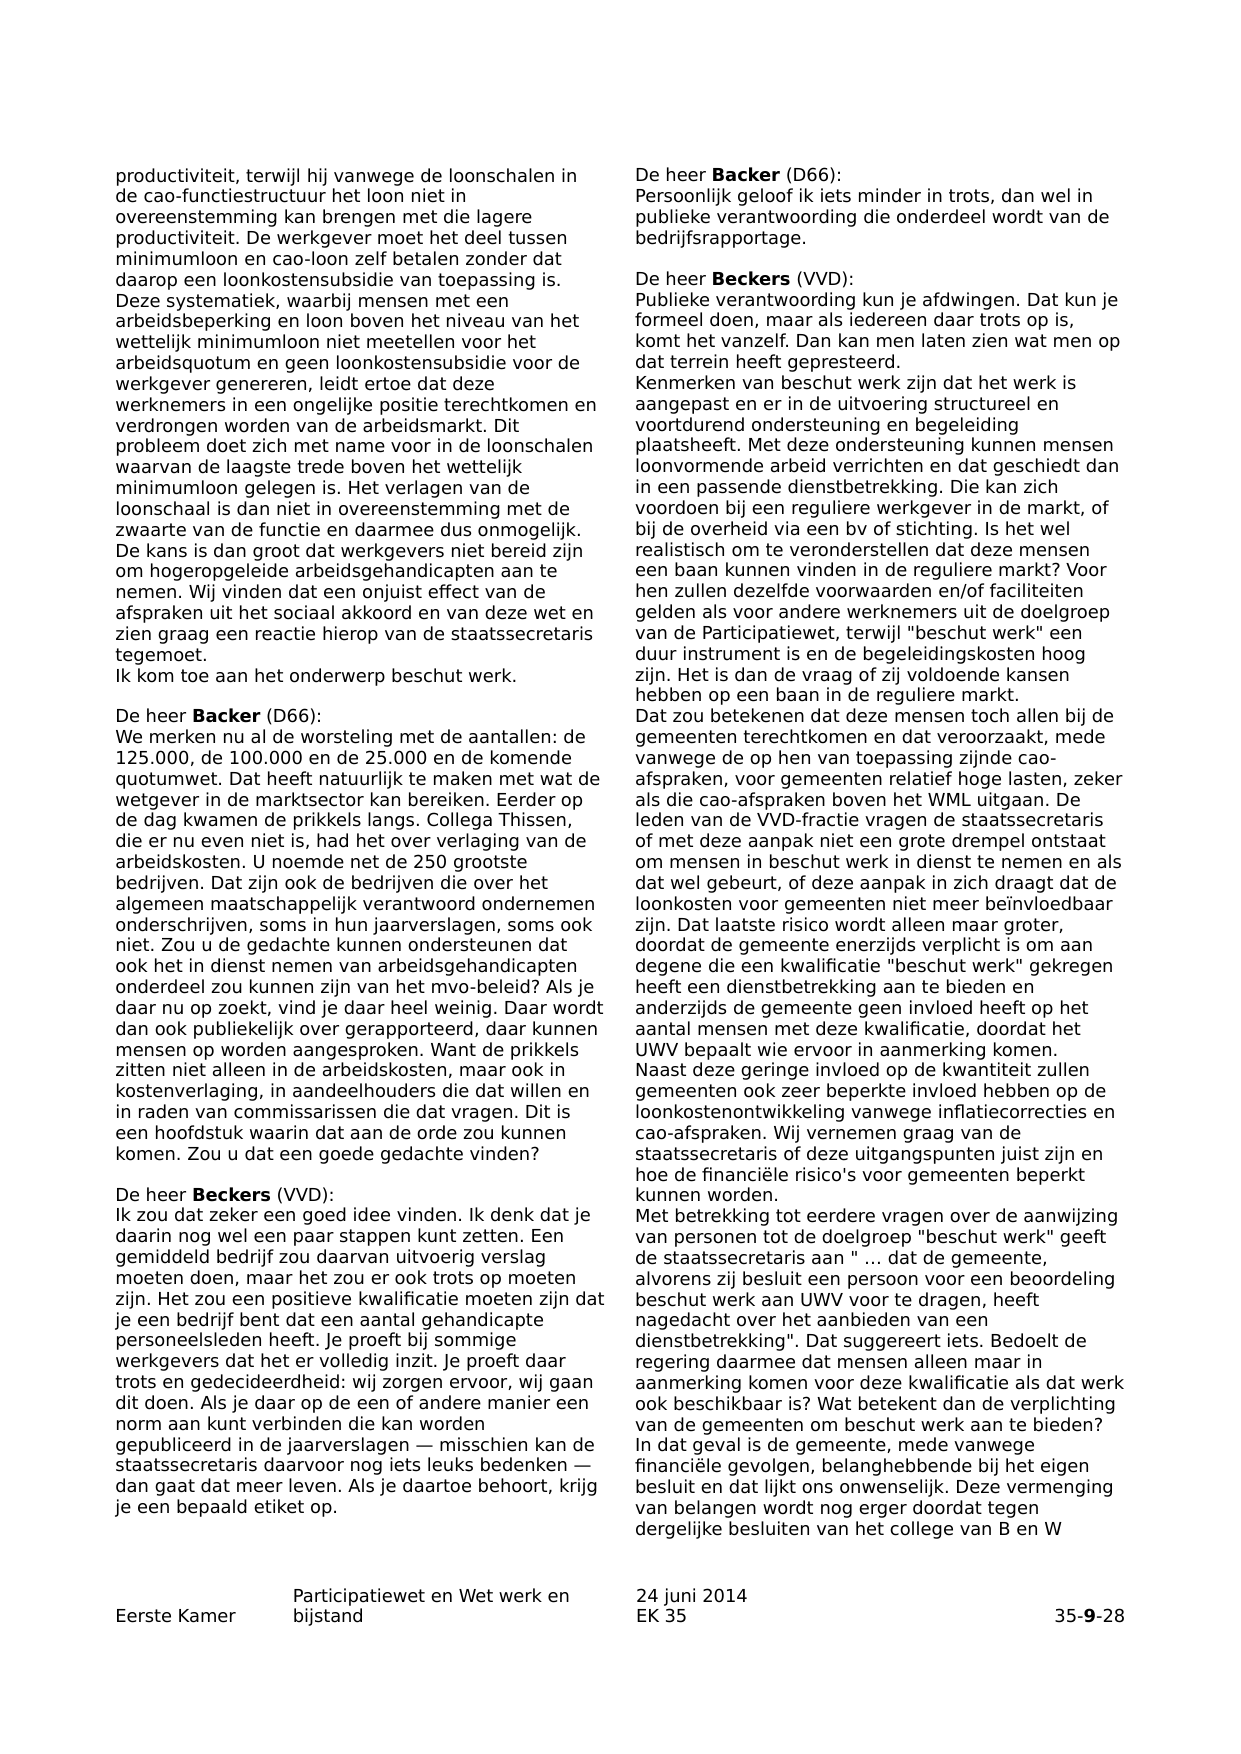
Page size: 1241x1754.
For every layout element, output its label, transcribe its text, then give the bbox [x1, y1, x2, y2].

text productiviteit, terwijl hij vanwege de loonschalen in de cao-functiestructuur het loon niet in overeenstemming kan brengen met die lagere productiviteit. De werkgever moet het deel tussen minimumloon en cao-loon zelf betalen zonder dat daarop een loonkostensubsidie van toepassing is. [115, 165, 605, 290]
text De heer Backer (D66): [115, 706, 605, 727]
text Deze systematiek, waarbij mensen met een arbeidsbeperking en loon boven het niveau van het wettelijk minimumloon niet meetellen voor het arbeidsquotum en geen loonkostensubsidie voor de werkgever genereren, leidt ertoe dat deze werknemers in een ongelijke positie terechtkomen en verdrongen worden van de arbeidsmarkt. Dit probleem doet zich met name voor in de loonschalen waarvan de laagste trede boven het wettelijk minimumloon gelegen is. Het verlagen van de loonschaal is dan niet in overeenstemming met de zwaarte van de functie en daarmee dus onmogelijk. De kans is dan groot dat werkgevers niet bereid zijn om hogeropgeleide arbeidsgehandicapten aan te nemen. Wij vinden dat een onjuist effect van de afspraken uit het sociaal akkoord en van deze wet en zien graag een reactie hierop van de staatssecretaris tegemoet. [115, 290, 605, 665]
text De heer Beckers (VVD): [635, 268, 1125, 289]
text Met betrekking tot eerdere vragen over de aanwijzing van personen tot de doelgroep "beschut werk" geeft de staatssecretaris aan " … dat de gemeente, alvorens zij besluit een persoon voor een beoordeling beschut werk aan UWV voor te dragen, heeft nagedacht over het aanbieden van een dienstbetrekking". Dat suggereert iets. Bedoelt de regering daarmee dat mensen alleen maar in aanmerking komen voor deze kwalificatie als dat werk ook beschikbaar is? Wat betekent dan de verplichting van de gemeenten om beschut werk aan te bieden? In dat geval is de gemeente, mede vanwege financiële gevolgen, belanghebbende bij het eigen besluit en dat lijkt ons onwenselijk. Deze vermenging van belangen wordt nog erger doordat tegen dergelijke besluiten van het college van B en W [635, 1206, 1125, 1539]
text Publieke verantwoording kun je afdwingen. Dat kun je formeel doen, maar als iedereen daar trots op is, komt het vanzelf. Dan kan men laten zien wat men op dat terrein heeft gepresteerd. [635, 289, 1125, 373]
text De heer Beckers (VVD): [115, 1184, 605, 1205]
text Ik kom toe aan het onderwerp beschut werk. [115, 665, 605, 686]
text Ik zou dat zeker een goed idee vinden. Ik denk dat je daarin nog wel een paar stappen kunt zetten. Een gemiddeld bedrijf zou daarvan uitvoerig verslag moeten doen, maar het zou er ook trots op moeten zijn. Het zou een positieve kwalificatie moeten zijn dat je een bedrijf bent dat een aantal gehandicapte personeelsleden heeft. Je proeft bij sommige werkgevers dat het er volledig inzit. Je proeft daar trots en gedecideerdheid: wij zorgen ervoor, wij gaan dit doen. Als je daar op de een of andere manier een norm aan kunt verbinden die kan worden gepubliceerd in de jaarverslagen — misschien kan de staatssecretaris daarvoor nog iets leuks bedenken — dan gaat dat meer leven. Als je daartoe behoort, krijg je een bepaald etiket op. [115, 1205, 605, 1518]
text Dat zou betekenen dat deze mensen toch allen bij de gemeenten terechtkomen en dat veroorzaakt, mede vanwege de op hen van toepassing zijnde cao-afspraken, voor gemeenten relatief hoge lasten, zeker als die cao-afspraken boven het WML uitgaan. De leden van de VVD-fractie vragen de staatssecretaris of met deze aanpak niet een grote drempel ontstaat om mensen in beschut werk in dienst te nemen en als dat wel gebeurt, of deze aanpak in zich draagt dat de loonkosten voor gemeenten niet meer beïnvloedbaar zijn. Dat laatste risico wordt alleen maar groter, doordat de gemeente enerzijds verplicht is om aan degene die een kwalificatie "beschut werk" gekregen heeft een dienstbetrekking aan te bieden en anderzijds de gemeente geen invloed heeft op het aantal mensen met deze kwalificatie, doordat het UWV bepaalt wie ervoor in aanmerking komen. [635, 706, 1125, 1060]
text Kenmerken van beschut werk zijn dat het werk is aangepast en er in de uitvoering structureel en voortdurend ondersteuning en begeleiding plaatsheeft. Met deze ondersteuning kunnen mensen loonvormende arbeid verrichten en dat geschiedt dan in een passende dienstbetrekking. Die kan zich voordoen bij een reguliere werkgever in de markt, of bij de overheid via een bv of stichting. Is het wel realistisch om te veronderstellen dat deze mensen een baan kunnen vinden in de reguliere markt? Voor hen zullen dezelfde voorwaarden en/of faciliteiten gelden als voor andere werknemers uit de doelgroep van de Participatiewet, terwijl "beschut werk" een duur instrument is en de begeleidingskosten hoog zijn. Het is dan de vraag of zij voldoende kansen hebben op een baan in de reguliere markt. [635, 373, 1125, 706]
text Naast deze geringe invloed op de kwantiteit zullen gemeenten ook zeer beperkte invloed hebben op de loonkostenontwikkeling vanwege inflatiecorrecties en cao-afspraken. Wij vernemen graag van de staatssecretaris of deze uitgangspunten juist zijn en hoe de financiële risico's voor gemeenten beperkt kunnen worden. [635, 1060, 1125, 1206]
text Persoonlijk geloof ik iets minder in trots, dan wel in publieke verantwoording die onderdeel wordt van de bedrijfsrapportage. [635, 186, 1125, 248]
text We merken nu al de worsteling met de aantallen: de 125.000, de 100.000 en de 25.000 en de komende quotumwet. Dat heeft natuurlijk te maken met wat de wetgever in de marktsector kan bereiken. Eerder op de dag kwamen de prikkels langs. Collega Thissen, die er nu even niet is, had het over verlaging van de arbeidskosten. U noemde net de 250 grootste bedrijven. Dat zijn ook de bedrijven die over het algemeen maatschappelijk verantwoord ondernemen onderschrijven, soms in hun jaarverslagen, soms ook niet. Zou u de gedachte kunnen ondersteunen dat ook het in dienst nemen van arbeidsgehandicapten onderdeel zou kunnen zijn van het mvo-beleid? Als je daar nu op zoekt, vind je daar heel weinig. Daar wordt dan ook publiekelijk over gerapporteerd, daar kunnen mensen op worden aangesproken. Want de prikkels zitten niet alleen in de arbeidskosten, maar ook in kostenverlaging, in aandeelhouders die dat willen en in raden van commissarissen die dat vragen. Dit is een hoofdstuk waarin dat aan de orde zou kunnen komen. Zou u dat een goede gedachte vinden? [115, 727, 605, 1164]
text De heer Backer (D66): [635, 165, 1125, 186]
